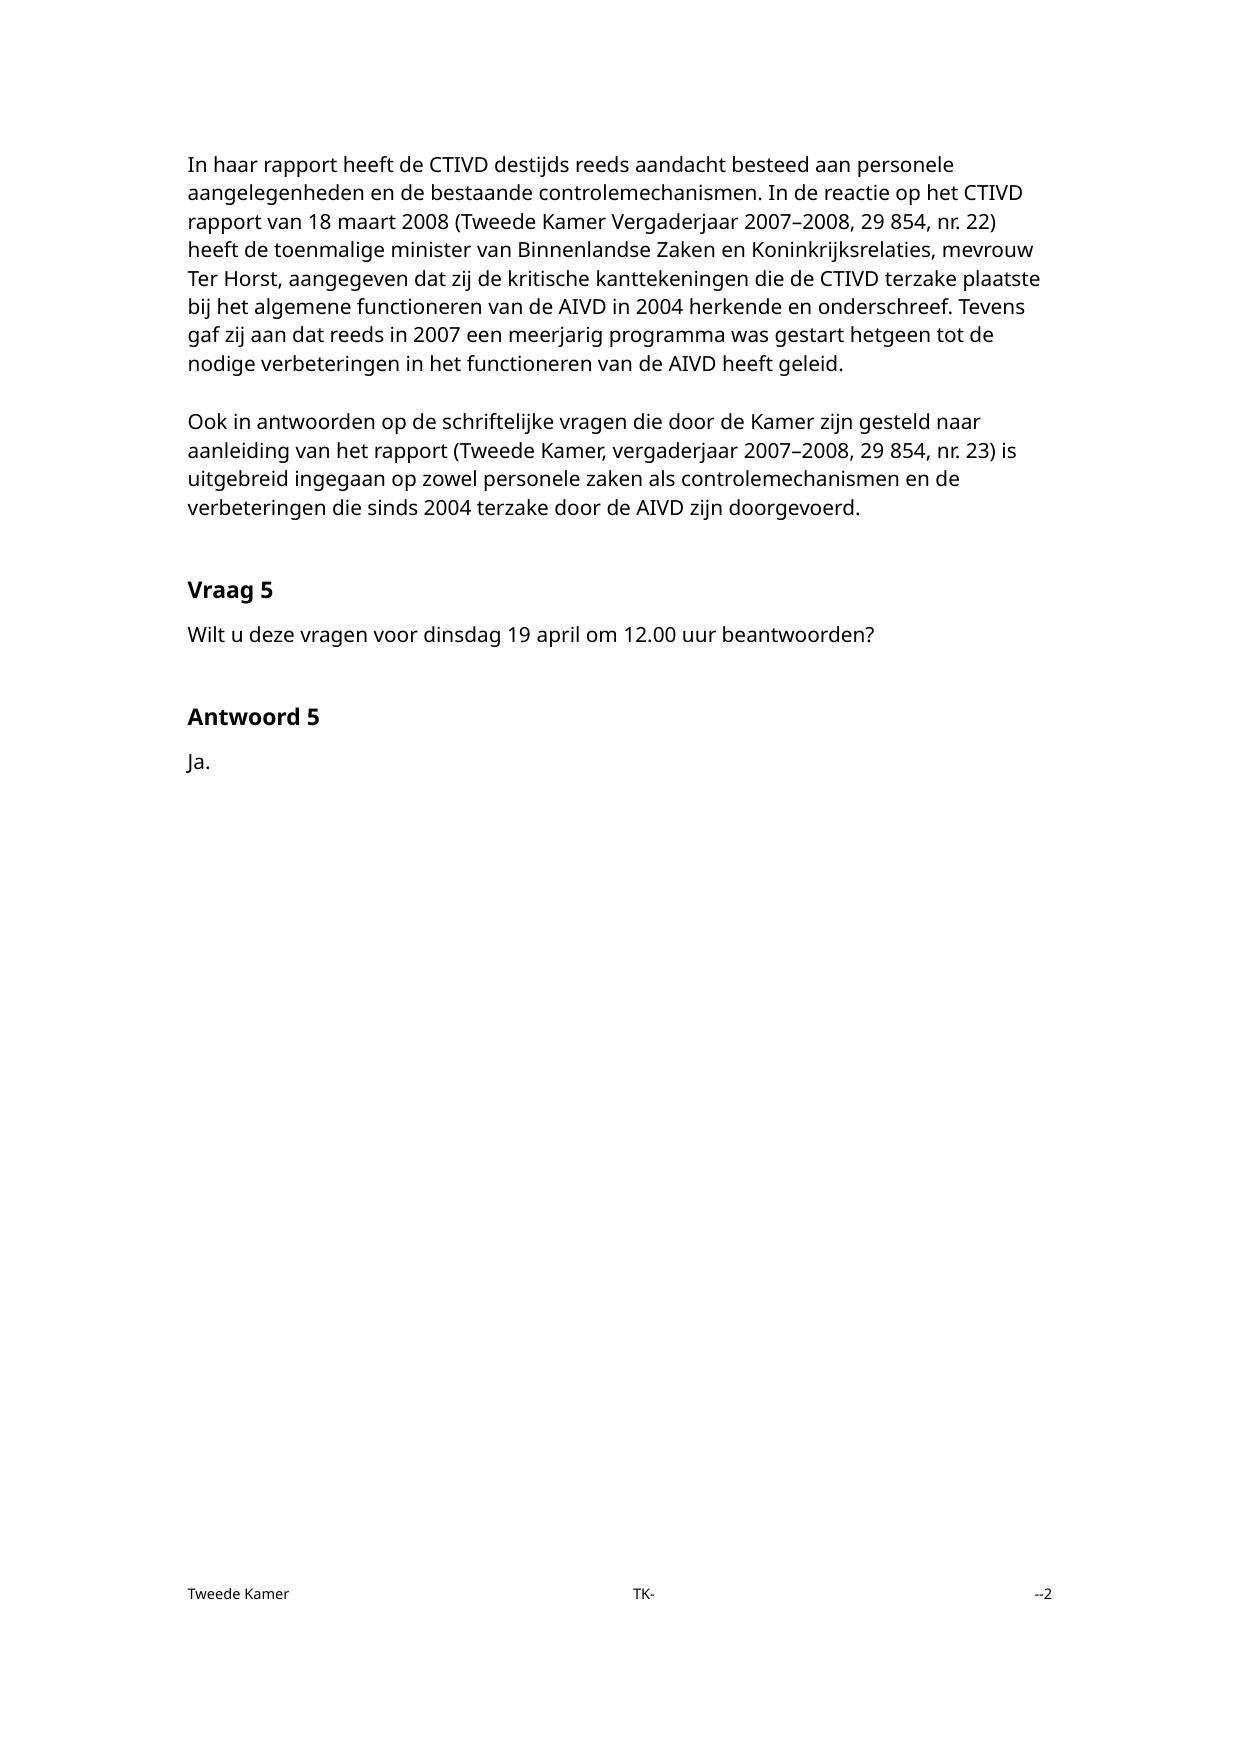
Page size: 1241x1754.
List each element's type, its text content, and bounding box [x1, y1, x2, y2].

subtitle Antwoord 5 [187, 701, 1053, 732]
subtitle Vraag 5 [187, 574, 1053, 605]
text Ja. [187, 747, 1053, 776]
text Ook in antwoorden op de schriftelijke vragen die door de Kamer zijn gesteld naar aanleiding van het rapport (Tweede Kamer, vergaderjaar 2007–2008, 29 854, nr. 23) is uitgebreid ingegaan op zowel personele zaken als controlemechanismen en de verbeteringen die sinds 2004 terzake door de AIVD zijn doorgevoerd. [187, 407, 1053, 521]
text Wilt u deze vragen voor dinsdag 19 april om 12.00 uur beantwoorden? [187, 620, 1053, 648]
text In haar rapport heeft de CTIVD destijds reeds aandacht besteed aan personele aangelegenheden en de bestaande controlemechanismen. In de reactie op het CTIVD rapport van 18 maart 2008 (Tweede Kamer Vergaderjaar 2007–2008, 29 854, nr. 22) heeft de toenmalige minister van Binnenlandse Zaken en Koninkrijksrelaties, mevrouw Ter Horst, aangegeven dat zij de kritische kanttekeningen die de CTIVD terzake plaatste bij het algemene functioneren van de AIVD in 2004 herkende en onderschreef. Tevens gaf zij aan dat reeds in 2007 een meerjarig programma was gestart hetgeen tot de nodige verbeteringen in het functioneren van de AIVD heeft geleid. [187, 150, 1053, 377]
